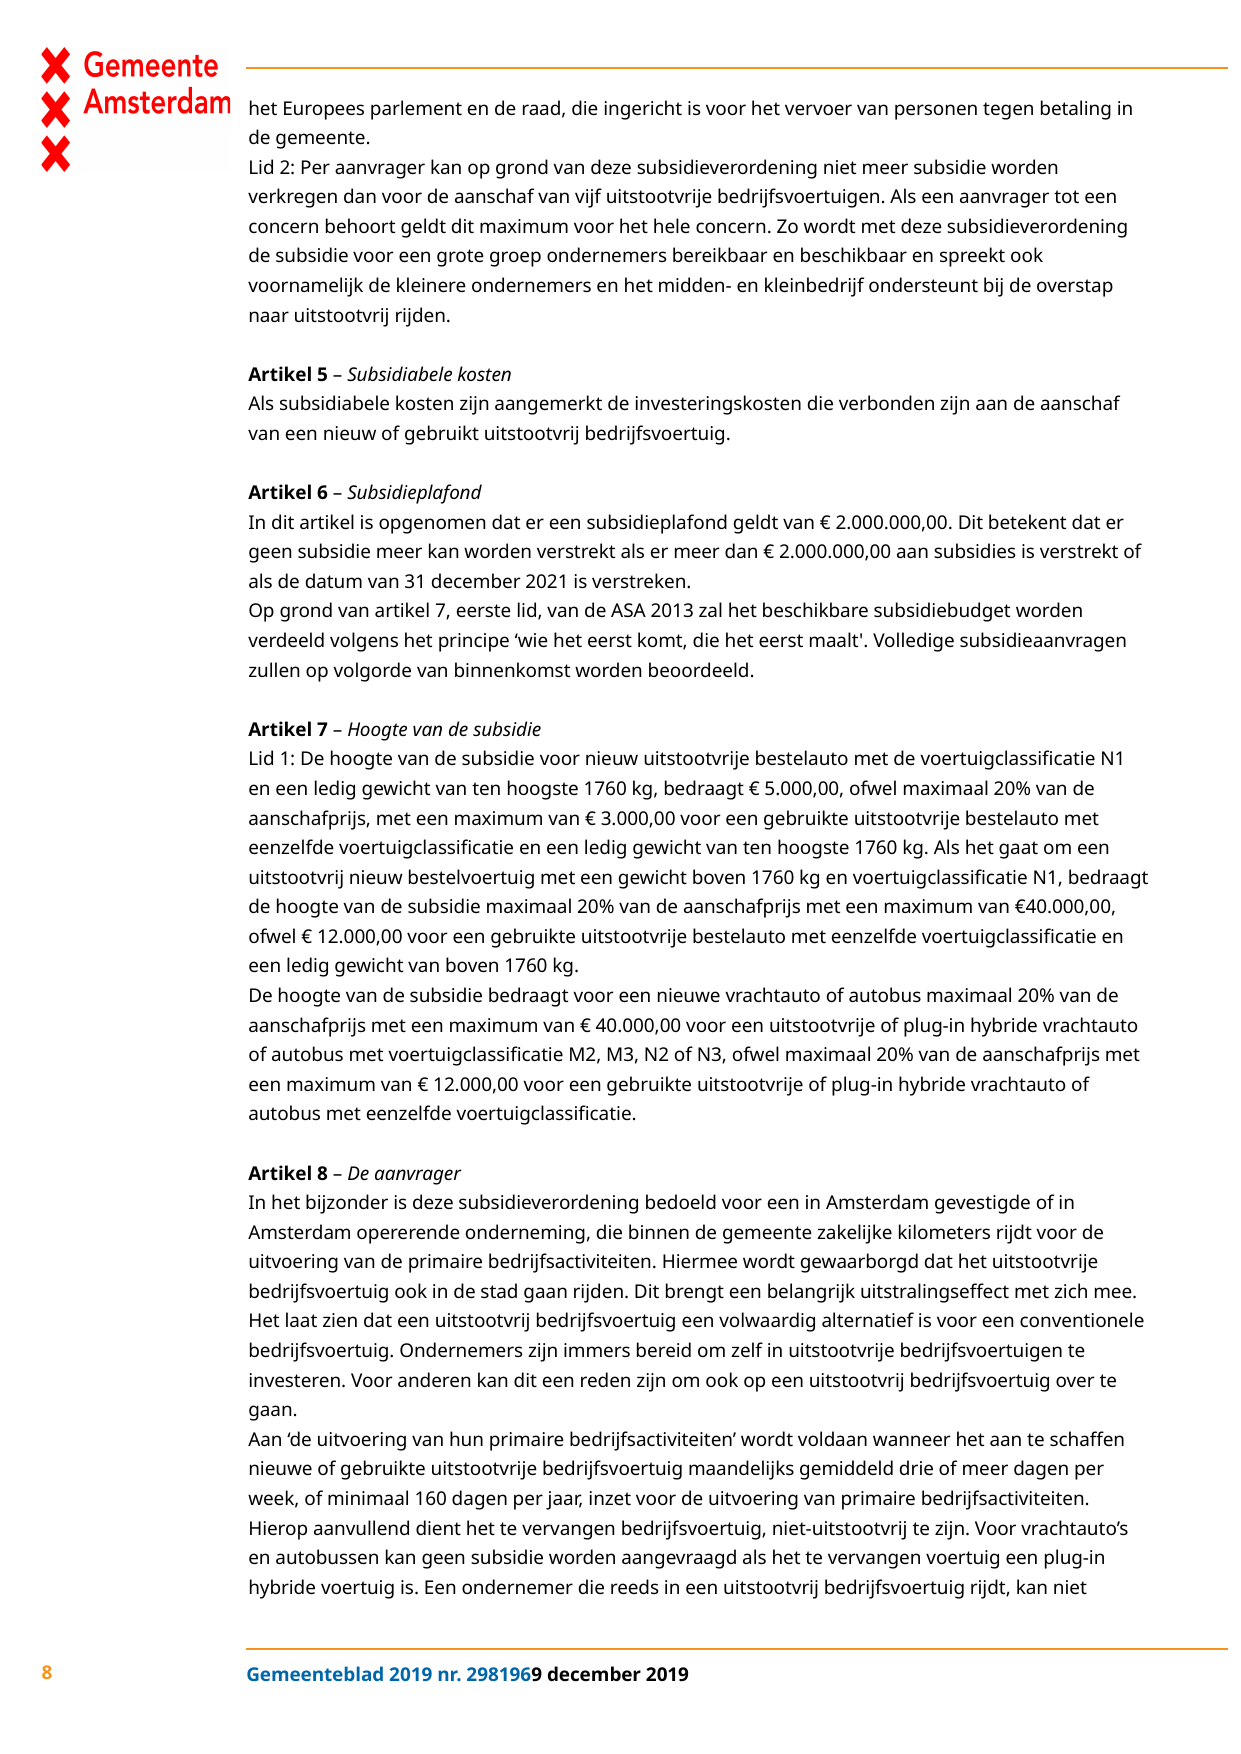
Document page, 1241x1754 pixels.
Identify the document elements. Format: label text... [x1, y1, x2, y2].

text Artikel 8 – De aanvrager [248, 1160, 1152, 1186]
text In dit artikel is opgenomen dat er een subsidieplafond geldt van € 2.000.000,00. Dit betekent dat er geen subsidie meer kan worden verstrekt als er meer dan € 2.000.000,00 aan subsidies is verstrekt of als de datum van 31 december 2021 is verstreken. [248, 509, 1152, 594]
text Als subsidiabele kosten zijn aangemerkt de investeringskosten die verbonden zijn aan de aanschaf van een nieuw of gebruikt uitstootvrij bedrijfsvoertuig. [248, 391, 1152, 446]
text het Europees parlement en de raad, die ingericht is voor het vervoer van personen tegen betaling in de gemeente. [248, 95, 1152, 150]
text Artikel 5 – Subsidiabele kosten [248, 361, 1152, 387]
text Artikel 7 – Hoogte van de subsidie [248, 716, 1152, 742]
text Lid 1: De hoogte van de subsidie voor nieuw uitstootvrije bestelauto met de voertuigclassificatie N1 en een ledig gewicht van ten hoogste 1760 kg, bedraagt € 5.000,00, ofwel maximaal 20% van de aanschafprijs, met een maximum van € 3.000,00 voor een gebruikte uitstootvrije bestelauto met eenzelfde voertuigclassificatie en een ledig gewicht van ten hoogste 1760 kg. Als het gaat om een uitstootvrij nieuw bestelvoertuig met een gewicht boven 1760 kg en voertuigclassificatie N1, bedraagt de hoogte van de subsidie maximaal 20% van de aanschafprijs met een maximum van €40.000,00, ofwel € 12.000,00 voor een gebruikte uitstootvrije bestelauto met eenzelfde voertuigclassificatie en een ledig gewicht van boven 1760 kg. [248, 746, 1152, 978]
text De hoogte van de subsidie bedraagt voor een nieuwe vrachtauto of autobus maximaal 20% van de aanschafprijs met een maximum van € 40.000,00 voor een uitstootvrije of plug-in hybride vrachtauto of autobus met voertuigclassificatie M2, M3, N2 of N3, ofwel maximaal 20% van de aanschafprijs met een maximum van € 12.000,00 voor een gebruikte uitstootvrije of plug-in hybride vrachtauto of autobus met eenzelfde voertuigclassificatie. [248, 982, 1152, 1126]
picture [41, 47, 231, 172]
text Aan ‘de uitvoering van hun primaire bedrijfsactiviteiten’ wordt voldaan wanneer het aan te schaffen nieuwe of gebruikte uitstootvrije bedrijfsvoertuig maandelijks gemiddeld drie of meer dagen per week, of minimaal 160 dagen per jaar, inzet voor de uitvoering van primaire bedrijfsactiviteiten. Hierop aanvullend dient het te vervangen bedrijfsvoertuig, niet-uitstootvrij te zijn. Voor vrachtauto’s en autobussen kan geen subsidie worden aangevraagd als het te vervangen voertuig een plug-in hybride voertuig is. Een ondernemer die reeds in een uitstootvrij bedrijfsvoertuig rijdt, kan niet [248, 1426, 1152, 1600]
text Lid 2: Per aanvrager kan op grond van deze subsidieverordening niet meer subsidie worden verkregen dan voor de aanschaf van vijf uitstootvrije bedrijfsvoertuigen. Als een aanvrager tot een concern behoort geldt dit maximum voor het hele concern. Zo wordt met deze subsidieverordening de subsidie voor een grote groep ondernemers bereikbaar en beschikbaar en spreekt ook voornamelijk de kleinere ondernemers en het midden- en kleinbedrijf ondersteunt bij de overstap naar uitstootvrij rijden. [248, 154, 1152, 328]
text Op grond van artikel 7, eerste lid, van de ASA 2013 zal het beschikbare subsidiebudget worden verdeeld volgens het principe ‘wie het eerst komt, die het eerst maalt'. Volledige subsidieaanvragen zullen op volgorde van binnenkomst worden beoordeeld. [248, 598, 1152, 683]
text Artikel 6 – Subsidieplafond [248, 479, 1152, 505]
text In het bijzonder is deze subsidieverordening bedoeld voor een in Amsterdam gevestigde of in Amsterdam opererende onderneming, die binnen de gemeente zakelijke kilometers rijdt voor de uitvoering van de primaire bedrijfsactiviteiten. Hiermee wordt gewaarborgd dat het uitstootvrije bedrijfsvoertuig ook in de stad gaan rijden. Dit brengt een belangrijk uitstralingseffect met zich mee. Het laat zien dat een uitstootvrij bedrijfsvoertuig een volwaardig alternatief is voor een conventionele bedrijfsvoertuig. Ondernemers zijn immers bereid om zelf in uitstootvrije bedrijfsvoertuigen te investeren. Voor anderen kan dit een reden zijn om ook op een uitstootvrij bedrijfsvoertuig over te gaan. [248, 1189, 1152, 1422]
